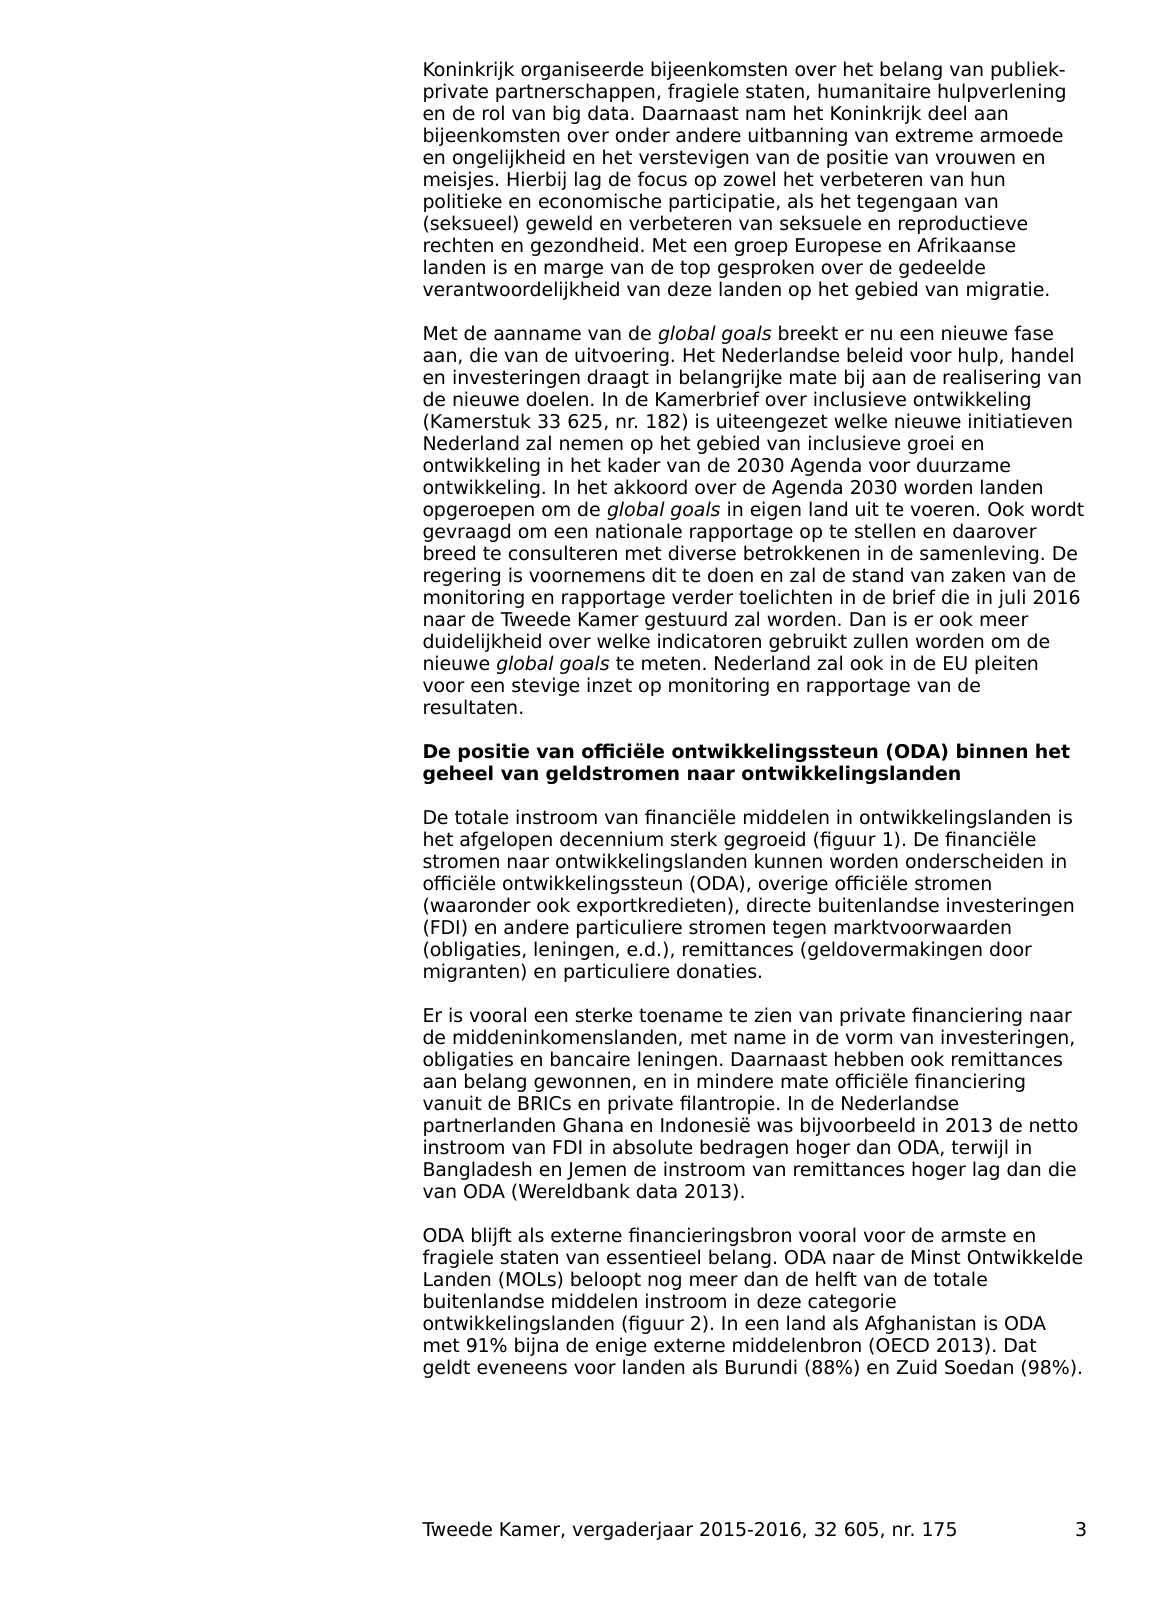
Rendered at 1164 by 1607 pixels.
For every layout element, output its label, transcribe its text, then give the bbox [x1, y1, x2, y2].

text Koninkrijk organiseerde bijeenkomsten over het belang van publiek-private partnerschappen, fragiele staten, humanitaire hulpverlening en de rol van big data. Daarnaast nam het Koninkrijk deel aan bijeenkomsten over onder andere uitbanning van extreme armoede en ongelijkheid en het verstevigen van de positie van vrouwen en meisjes. Hierbij lag de focus op zowel het verbeteren van hun politieke en economische participatie, als het tegengaan van (seksueel) geweld en verbeteren van seksuele en reproductieve rechten en gezondheid. Met een groep Europese en Afrikaanse landen is en marge van de top gesproken over de gedeelde verantwoordelijkheid van deze landen op het gebied van migratie. [422, 59, 1087, 301]
text Met de aanname van de global goals breekt er nu een nieuwe fase aan, die van de uitvoering. Het Nederlandse beleid voor hulp, handel en investeringen draagt in belangrijke mate bij aan de realisering van de nieuwe doelen. In de Kamerbrief over inclusieve ontwikkeling (Kamerstuk 33 625, nr. 182) is uiteengezet welke nieuwe initiatieven Nederland zal nemen op het gebied van inclusieve groei en ontwikkeling in het kader van de 2030 Agenda voor duurzame ontwikkeling. In het akkoord over de Agenda 2030 worden landen opgeroepen om de global goals in eigen land uit te voeren. Ook wordt gevraagd om een nationale rapportage op te stellen en daarover breed te consulteren met diverse betrokkenen in de samenleving. De regering is voornemens dit te doen en zal de stand van zaken van de monitoring en rapportage verder toelichten in de brief die in juli 2016 naar de Tweede Kamer gestuurd zal worden. Dan is er ook meer duidelijkheid over welke indicatoren gebruikt zullen worden om de nieuwe global goals te meten. Nederland zal ook in de EU pleiten voor een stevige inzet op monitoring en rapportage van de resultaten. [422, 323, 1087, 719]
subtitle De positie van officiële ontwikkelingssteun (ODA) binnen het geheel van geldstromen naar ontwikkelingslanden [422, 741, 1087, 785]
text Er is vooral een sterke toename te zien van private financiering naar de middeninkomenslanden, met name in de vorm van investeringen, obligaties en bancaire leningen. Daarnaast hebben ook remittances aan belang gewonnen, en in mindere mate officiële financiering vanuit de BRICs en private filantropie. In de Nederlandse partnerlanden Ghana en Indonesië was bijvoorbeeld in 2013 de netto instroom van FDI in absolute bedragen hoger dan ODA, terwijl in Bangladesh en Jemen de instroom van remittances hoger lag dan die van ODA (Wereldbank data 2013). [422, 1005, 1087, 1203]
text De totale instroom van financiële middelen in ontwikkelingslanden is het afgelopen decennium sterk gegroeid (figuur 1). De financiële stromen naar ontwikkelingslanden kunnen worden onderscheiden in officiële ontwikkelingssteun (ODA), overige officiële stromen (waaronder ook exportkredieten), directe buitenlandse investeringen (FDI) en andere particuliere stromen tegen marktvoorwaarden (obligaties, leningen, e.d.), remittances (geldovermakingen door migranten) en particuliere donaties. [422, 807, 1087, 983]
text ODA blijft als externe financieringsbron vooral voor de armste en fragiele staten van essentieel belang. ODA naar de Minst Ontwikkelde Landen (MOLs) beloopt nog meer dan de helft van de totale buitenlandse middelen instroom in deze categorie ontwikkelingslanden (figuur 2). In een land als Afghanistan is ODA met 91% bijna de enige externe middelenbron (OECD 2013). Dat geldt eveneens voor landen als Burundi (88%) en Zuid Soedan (98%). [422, 1225, 1087, 1379]
